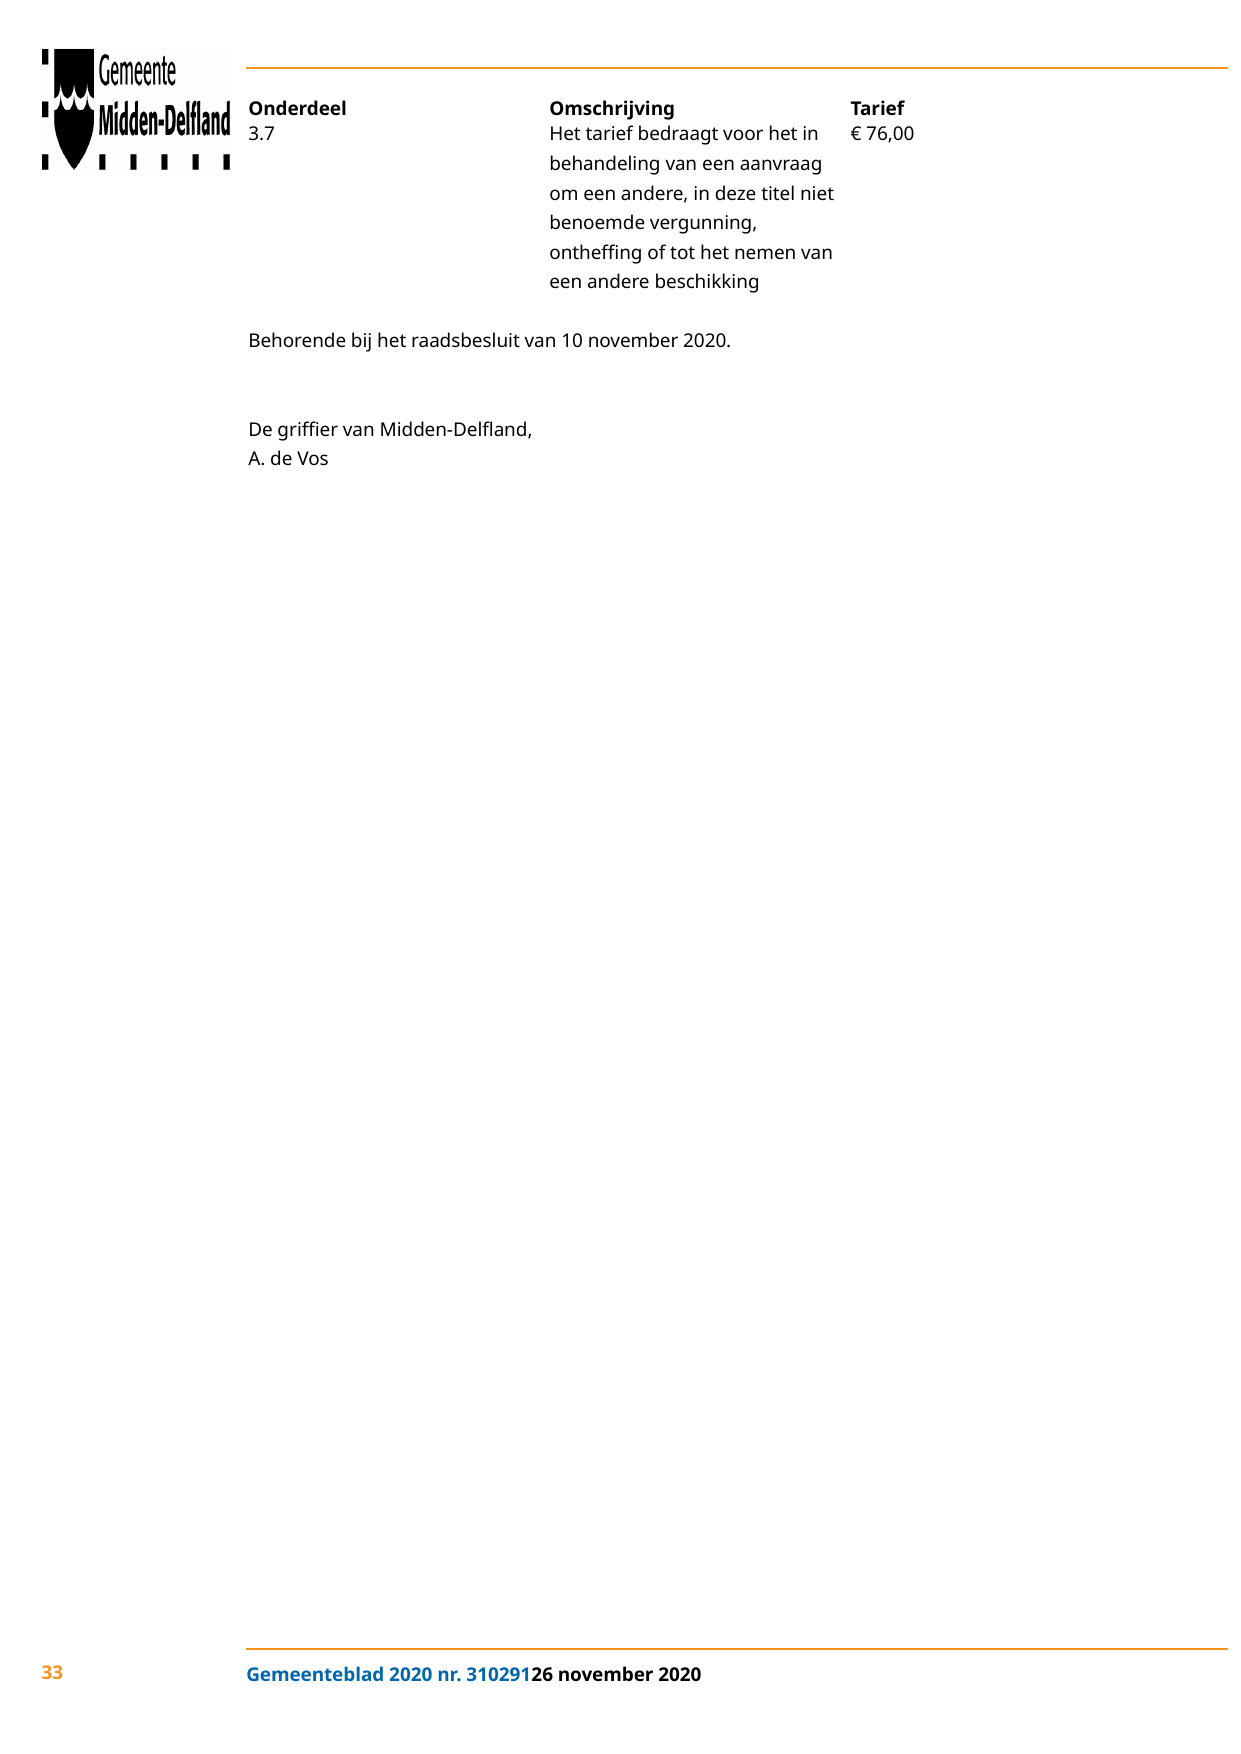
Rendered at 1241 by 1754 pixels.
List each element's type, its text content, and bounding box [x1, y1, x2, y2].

table_cell 3.7 [248, 121, 549, 294]
text De griffier van Midden-Delfland, [248, 416, 1152, 441]
table_cell € 76,00 [850, 121, 1152, 294]
table_header Onderdeel [248, 95, 549, 121]
table_header Omschrijving [549, 95, 850, 121]
table_cell Het tarief bedraagt voor het in behandeling van een aanvraag om een andere, in deze titel niet benoemde vergunning, ontheffing of tot het nemen van een andere beschikking [549, 121, 850, 294]
text Behorende bij het raadsbesluit van 10 november 2020. [248, 327, 1152, 353]
text A. de Vos [248, 445, 1152, 471]
table_header Tarief [850, 95, 1152, 121]
picture [41, 47, 231, 172]
